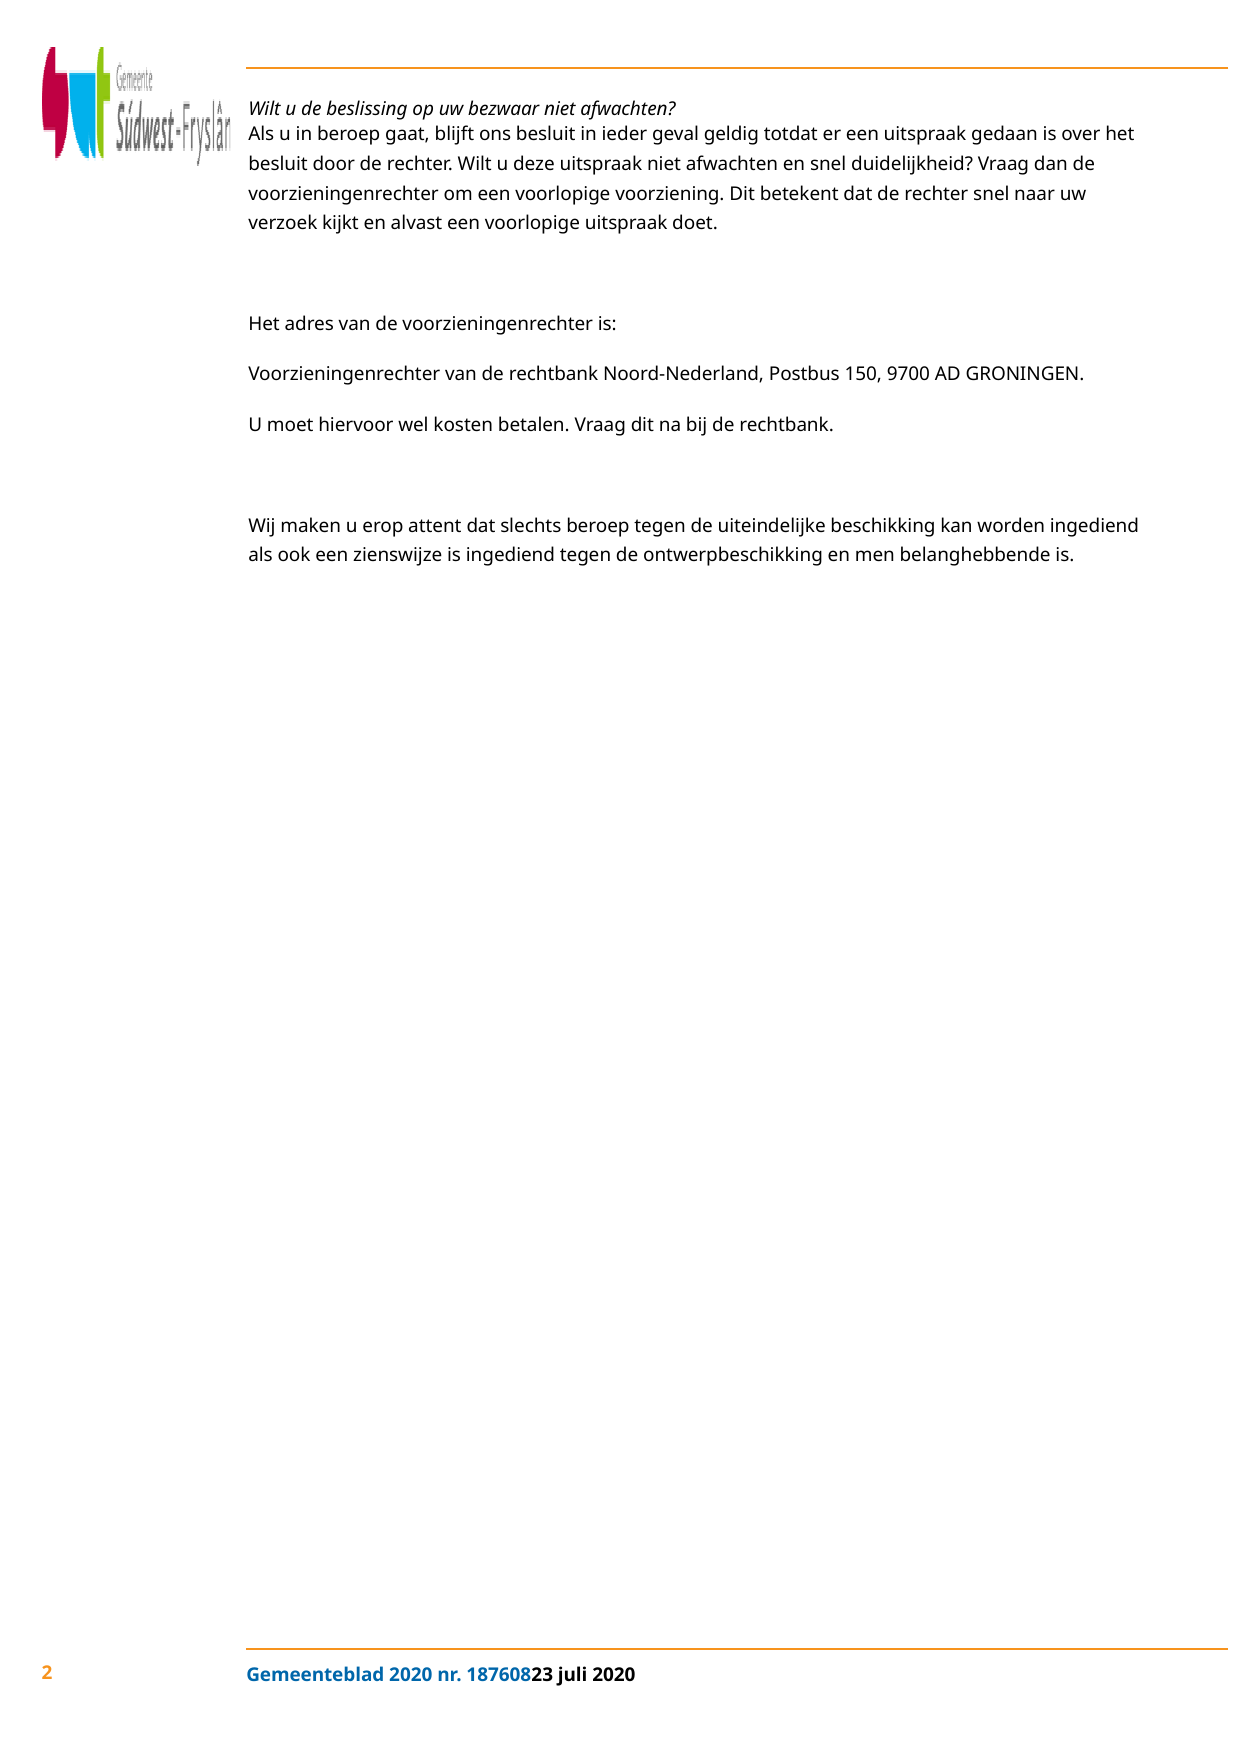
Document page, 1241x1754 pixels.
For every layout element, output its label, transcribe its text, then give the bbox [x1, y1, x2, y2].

text Het adres van de voorzieningenrechter is: [248, 310, 1152, 336]
picture [41, 47, 231, 172]
text Als u in beroep gaat, blijft ons besluit in ieder geval geldig totdat er een uitspraak gedaan is over het besluit door de rechter. Wilt u deze uitspraak niet afwachten en snel duidelijkheid? Vraag dan de voorzieningenrechter om een voorlopige voorziening. Dit betekent dat de rechter snel naar uw verzoek kijkt en alvast een voorlopige uitspraak doet. [248, 121, 1152, 235]
text Voorzieningenrechter van de rechtbank Noord-Nederland, Postbus 150, 9700 AD GRONINGEN. [248, 361, 1152, 386]
text Wij maken u erop attent dat slechts beroep tegen de uiteindelijke beschikking kan worden ingediend als ook een zienswijze is ingediend tegen de ontwerpbeschikking en men belanghebbende is. [248, 512, 1152, 567]
text Wilt u de beslissing op uw bezwaar niet afwachten? [248, 95, 1152, 121]
text U moet hiervoor wel kosten betalen. Vraag dit na bij de rechtbank. [248, 411, 1152, 437]
